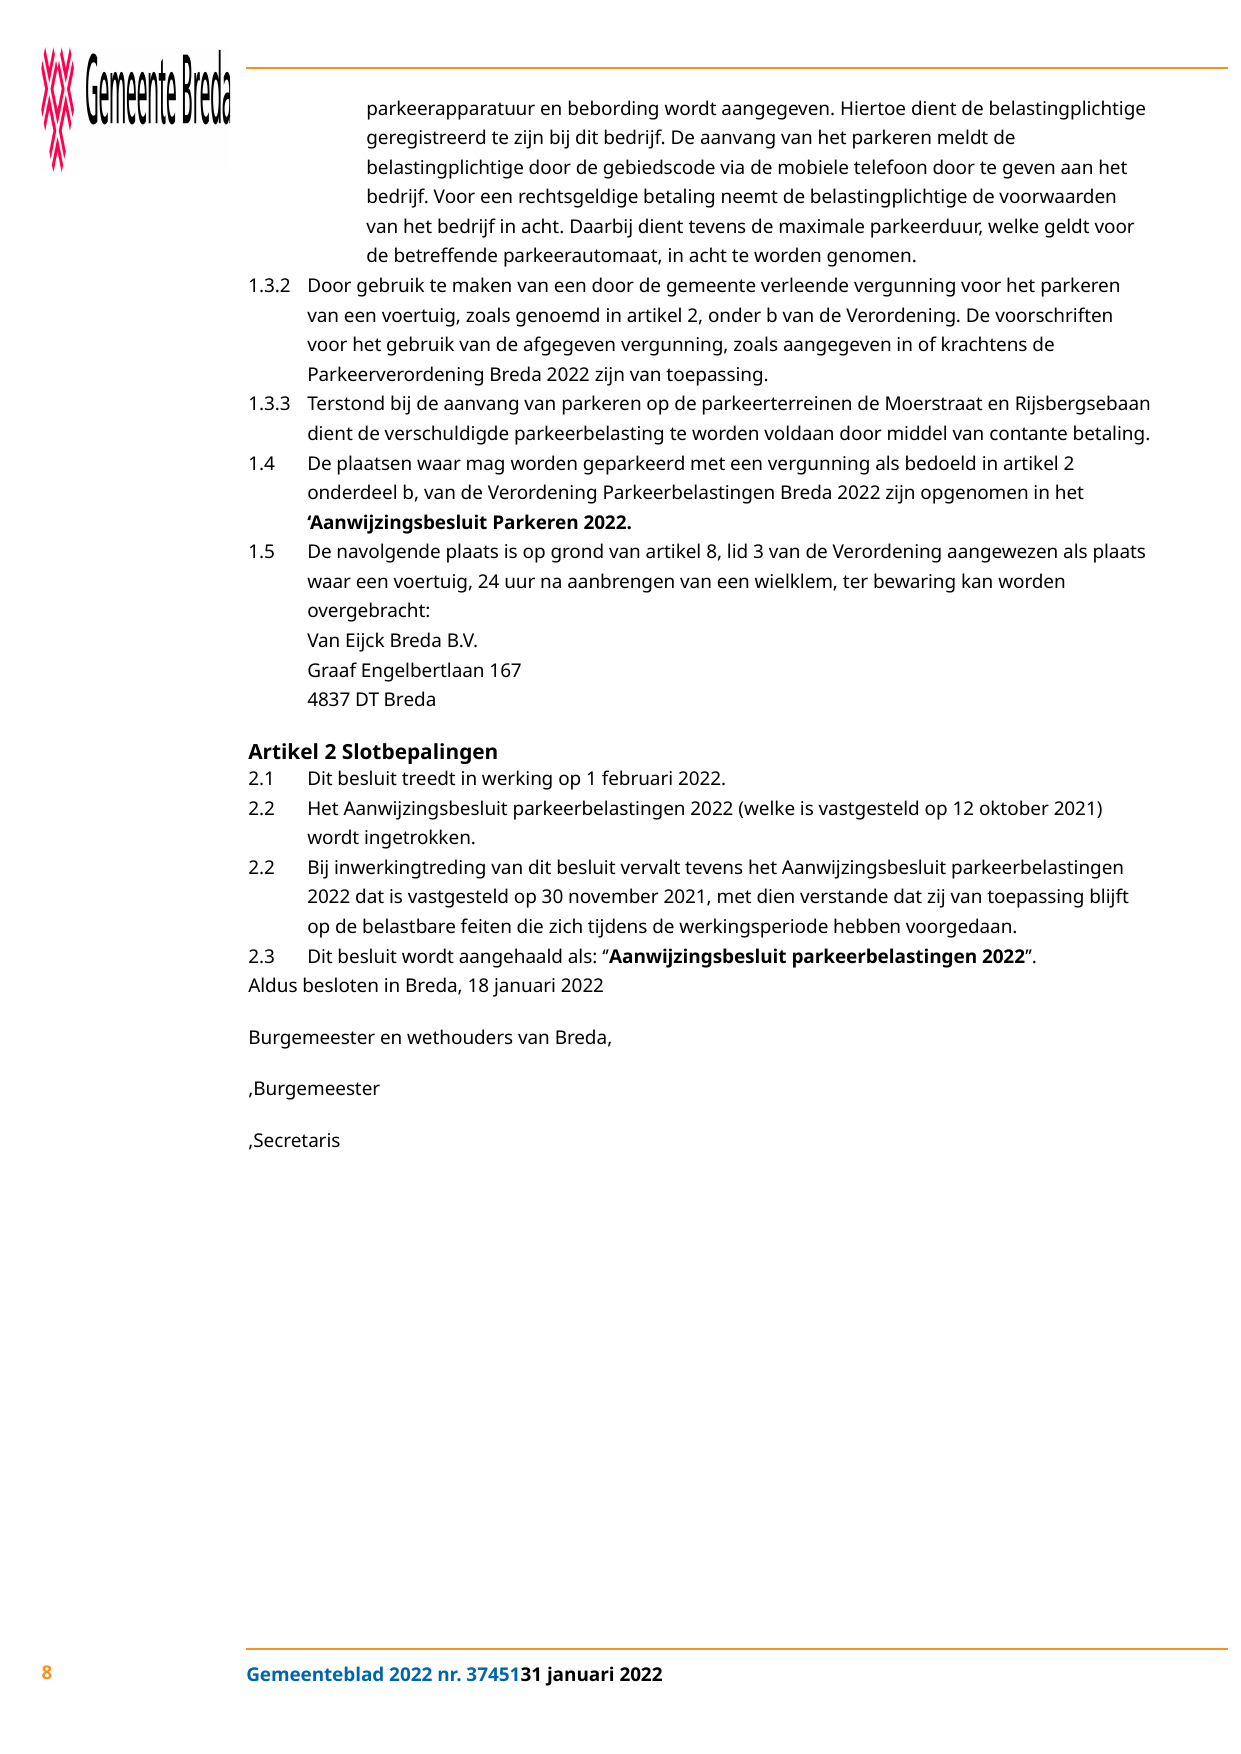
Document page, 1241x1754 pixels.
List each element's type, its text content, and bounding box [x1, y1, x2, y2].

list Terstond bij de aanvang van parkeren op de parkeerterreinen de Moerstraat en Rijsbergsebaan dient de verschuldigde parkeerbelasting te worden voldaan door middel van contante betaling. [248, 391, 1152, 446]
list Door gebruik te maken van een door de gemeente verleende vergunning voor het parkeren van een voertuig, zoals genoemd in artikel 2, onder b van de Verordening. De voorschriften voor het gebruik van de afgegeven vergunning, zoals aangegeven in of krachtens de Parkeerverordening Breda 2022 zijn van toepassing. [248, 272, 1152, 387]
list parkeerapparatuur en bebording wordt aangegeven. Hiertoe dient de belastingplichtige geregistreerd te zijn bij dit bedrijf. De aanvang van het parkeren meldt de belastingplichtige door de gebiedscode via de mobiele telefoon door te geven aan het bedrijf. Voor een rechtsgeldige betaling neemt de belastingplichtige de voorwaarden van het bedrijf in acht. Daarbij dient tevens de maximale parkeerduur, welke geldt voor de betreffende parkeerautomaat, in acht te worden genomen. [307, 95, 1152, 268]
text Aldus besloten in Breda, 18 januari 2022 [248, 972, 1152, 998]
list De plaatsen waar mag worden geparkeerd met een vergunning als bedoeld in artikel 2 onderdeel b, van de Verordening Parkeerbelastingen Breda 2022 zijn opgenomen in het ‘Aanwijzingsbesluit Parkeren 2022. [248, 450, 1152, 535]
list De navolgende plaats is op grond van artikel 8, lid 3 van de Verordening aangewezen als plaats waar een voertuig, 24 uur na aanbrengen van een wielklem, ter bewaring kan worden overgebracht: [248, 538, 1152, 623]
list 4837 DT Breda [248, 686, 1152, 712]
list Dit besluit treedt in werking op 1 februari 2022. [248, 765, 1152, 791]
text ,Secretaris [248, 1127, 1152, 1152]
list Graaf Engelbertlaan 167 [248, 657, 1152, 683]
list Van Eijck Breda B.V. [248, 627, 1152, 653]
list Het Aanwijzingsbesluit parkeerbelastingen 2022 (welke is vastgesteld op 12 oktober 2021) wordt ingetrokken. [248, 795, 1152, 850]
text ,Burgemeester [248, 1075, 1152, 1101]
picture [41, 47, 231, 172]
text Burgemeester en wethouders van Breda, [248, 1024, 1152, 1049]
text Artikel 2 Slotbepalingen [248, 737, 1152, 765]
list Bij inwerkingtreding van dit besluit vervalt tevens het Aanwijzingsbesluit parkeerbelastingen 2022 dat is vastgesteld op 30 november 2021, met dien verstande dat zij van toepassing blijft op de belastbare feiten die zich tijdens de werkingsperiode hebben voorgedaan. [248, 854, 1152, 939]
list Dit besluit wordt aangehaald als: ‘’Aanwijzingsbesluit parkeerbelastingen 2022’’. [248, 943, 1152, 968]
